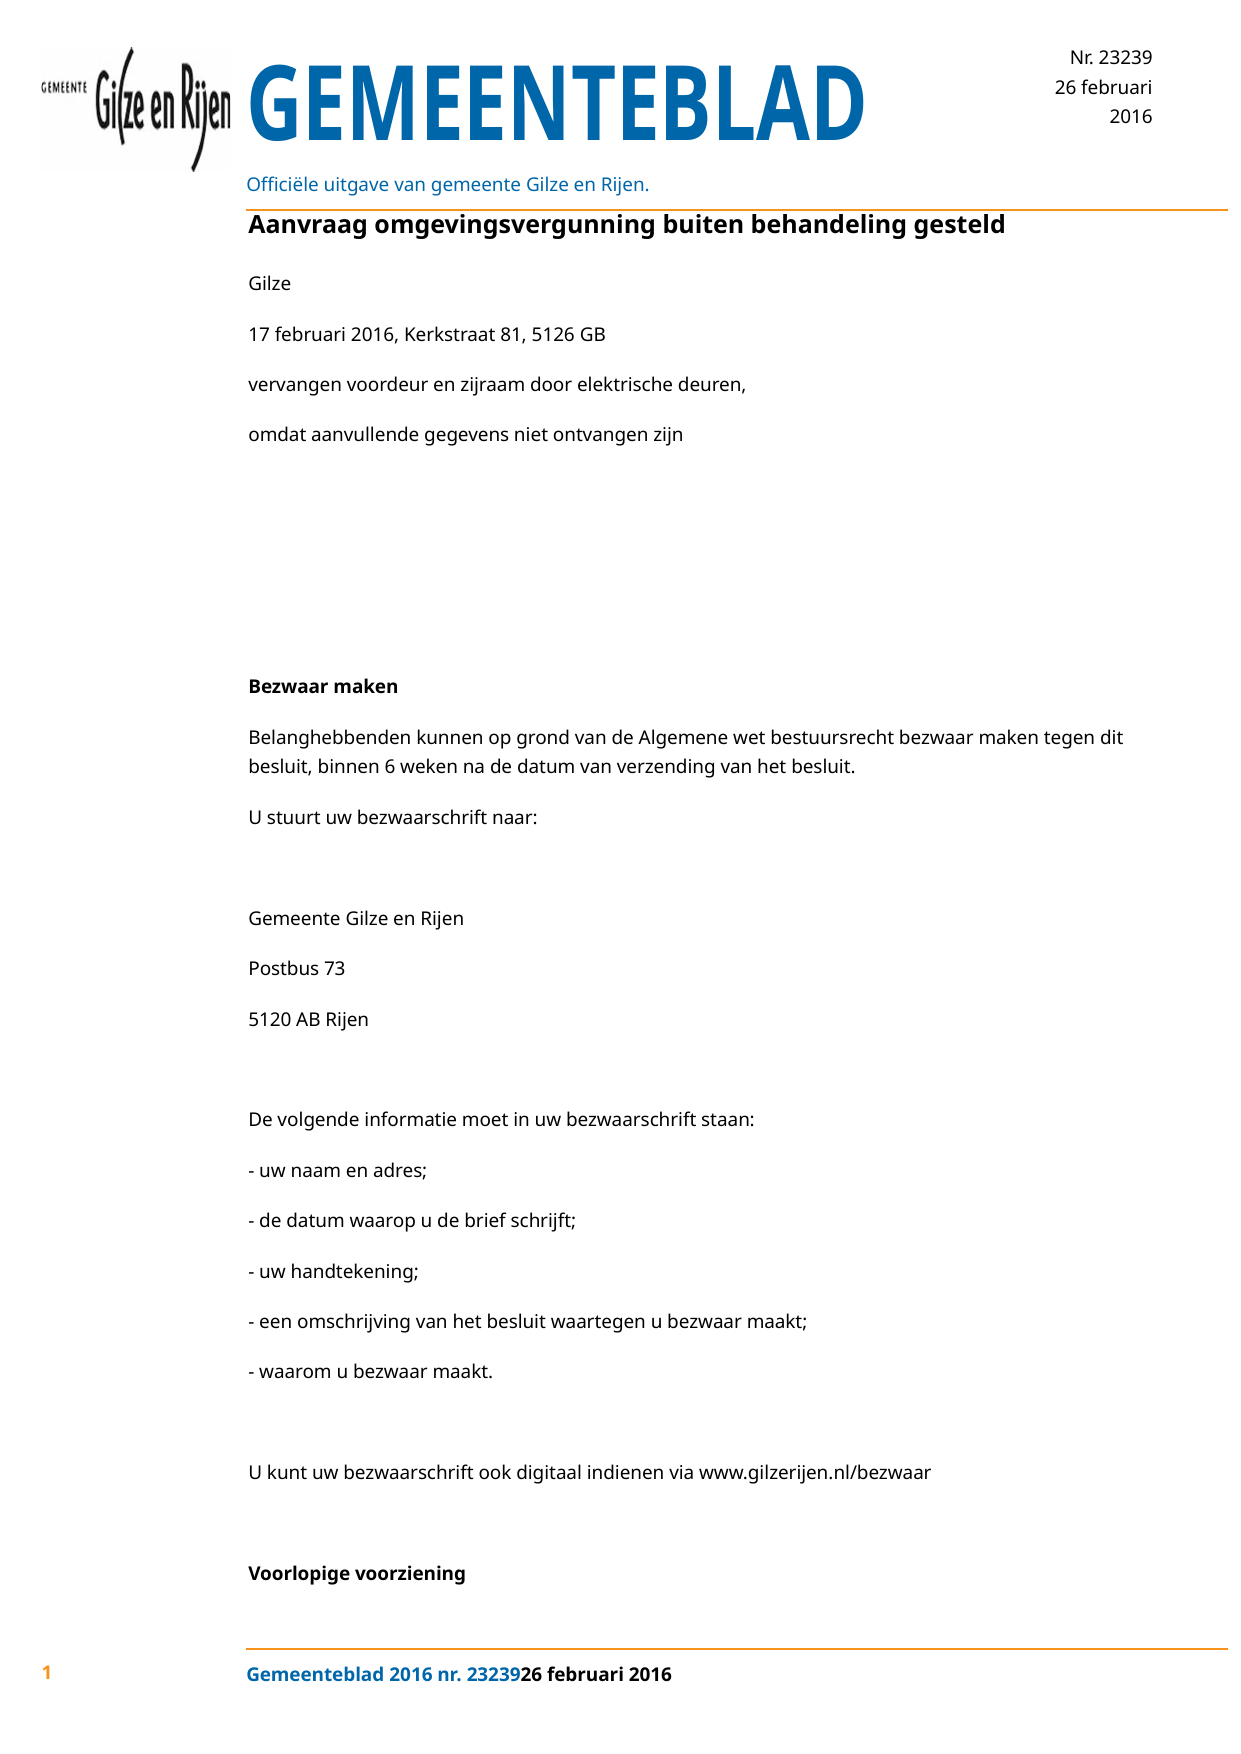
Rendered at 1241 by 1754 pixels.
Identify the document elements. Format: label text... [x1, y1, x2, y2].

text 17 februari 2016, Kerkstraat 81, 5126 GB [248, 321, 1152, 346]
text 5120 AB Rijen [248, 1006, 1152, 1031]
text Bezwaar maken [248, 674, 1152, 699]
text - uw handtekening; [248, 1258, 1152, 1283]
text Voorlopige voorziening [248, 1560, 1152, 1586]
text Aanvraag omgevingsvergunning buiten behandeling gesteld [248, 211, 1152, 241]
text U kunt uw bezwaarschrift ook digitaal indienen via www.gilzerijen.nl/bezwaar [248, 1459, 1152, 1485]
text - een omschrijving van het besluit waartegen u bezwaar maakt; [248, 1308, 1152, 1334]
text omdat aanvullende gegevens niet ontvangen zijn [248, 422, 1152, 447]
text Gemeente Gilze en Rijen [248, 905, 1152, 931]
picture [41, 47, 231, 172]
text - uw naam en adres; [248, 1157, 1152, 1183]
text De volgende informatie moet in uw bezwaarschrift staan: [248, 1107, 1152, 1132]
text - de datum waarop u de brief schrijft; [248, 1207, 1152, 1233]
text U stuurt uw bezwaarschrift naar: [248, 804, 1152, 830]
text Postbus 73 [248, 955, 1152, 981]
text Gilze [248, 270, 1152, 296]
text Belanghebbenden kunnen op grond van de Algemene wet bestuursrecht bezwaar maken tegen dit besluit, binnen 6 weken na de datum van verzending van het besluit. [248, 724, 1152, 779]
text vervangen voordeur en zijraam door elektrische deuren, [248, 371, 1152, 397]
text - waarom u bezwaar maakt. [248, 1359, 1152, 1384]
